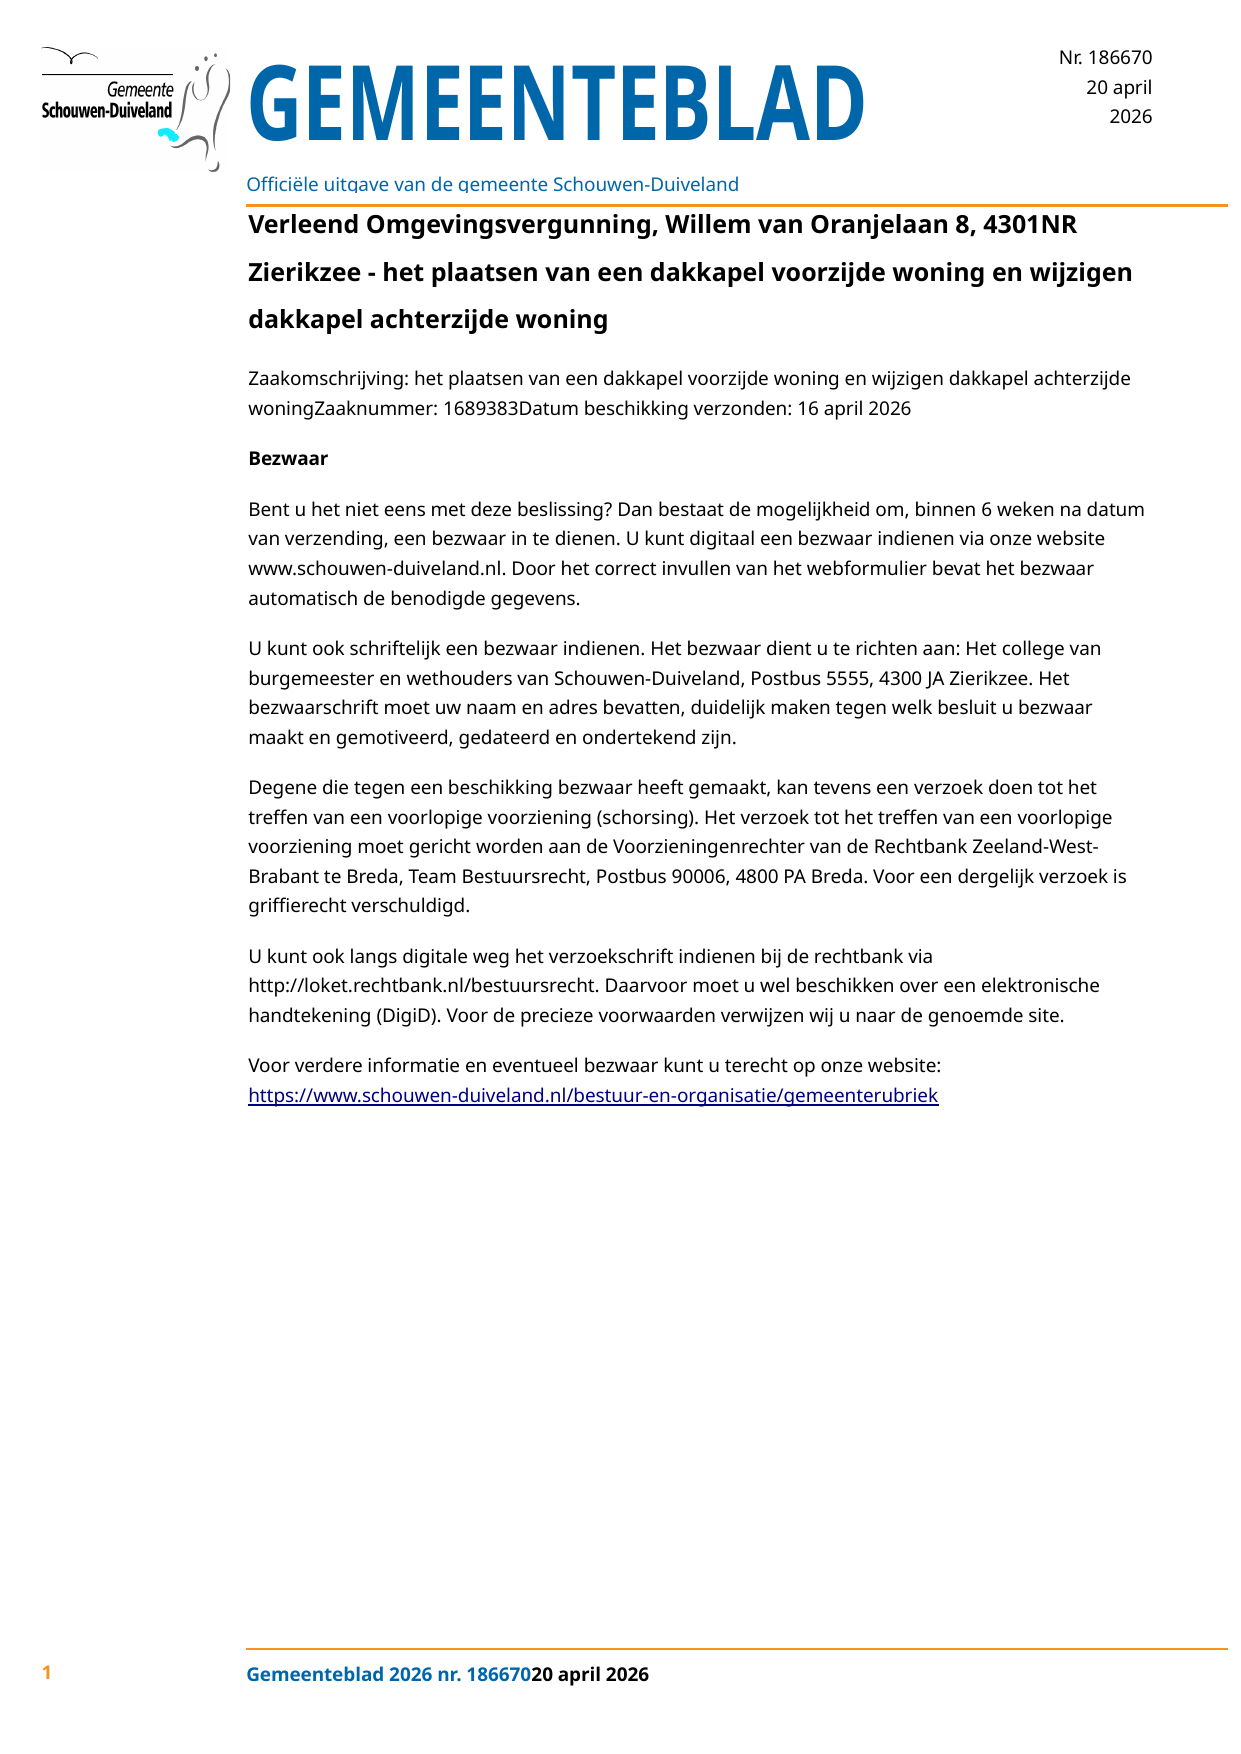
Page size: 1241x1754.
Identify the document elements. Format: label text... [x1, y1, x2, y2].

text Verleend Omgevingsvergunning, Willem van Oranjelaan 8, 4301NR Zierikzee - het plaatsen van een dakkapel voorzijde woning en wijzigen dakkapel achterzijde woning [248, 207, 1152, 336]
text Degene die tegen een beschikking bezwaar heeft gemaakt, kan tevens een verzoek doen tot het treffen van een voorlopige voorziening (schorsing). Het verzoek tot het treffen van een voorlopige voorziening moet gericht worden aan de Voorzieningenrechter van de Rechtbank Zeeland-West-Brabant te Breda, Team Bestuursrecht, Postbus 90006, 4800 PA Breda. Voor een dergelijk verzoek is griffierecht verschuldigd. [248, 774, 1152, 918]
text Zaakomschrijving: het plaatsen van een dakkapel voorzijde woning en wijzigen dakkapel achterzijde woningZaaknummer: 1689383Datum beschikking verzonden: 16 april 2026 [248, 366, 1152, 421]
text U kunt ook schriftelijk een bezwaar indienen. Het bezwaar dient u te richten aan: Het college van burgemeester en wethouders van Schouwen-Duiveland, Postbus 5555, 4300 JA Zierikzee. Het bezwaarschrift moet uw naam en adres bevatten, duidelijk maken tegen welk besluit u bezwaar maakt en gemotiveerd, gedateerd en ondertekend zijn. [248, 635, 1152, 749]
text Bezwaar [248, 446, 1152, 471]
text Voor verdere informatie en eventueel bezwaar kunt u terecht op onze website: https://www.schouwen-duiveland.nl/bestuur-en-organisatie/gemeenterubriek [248, 1053, 1152, 1108]
picture [41, 47, 231, 172]
text Bent u het niet eens met deze beslissing? Dan bestaat de mogelijkheid om, binnen 6 weken na datum van verzending, een bezwaar in te dienen. U kunt digitaal een bezwaar indienen via onze website www.schouwen-duiveland.nl. Door het correct invullen van het webformulier bevat het bezwaar automatisch de benodigde gegevens. [248, 496, 1152, 610]
text U kunt ook langs digitale weg het verzoekschrift indienen bij de rechtbank via http://loket.rechtbank.nl/bestuursrecht. Daarvoor moet u wel beschikken over een elektronische handtekening (DigiD). Voor de precieze voorwaarden verwijzen wij u naar de genoemde site. [248, 943, 1152, 1028]
